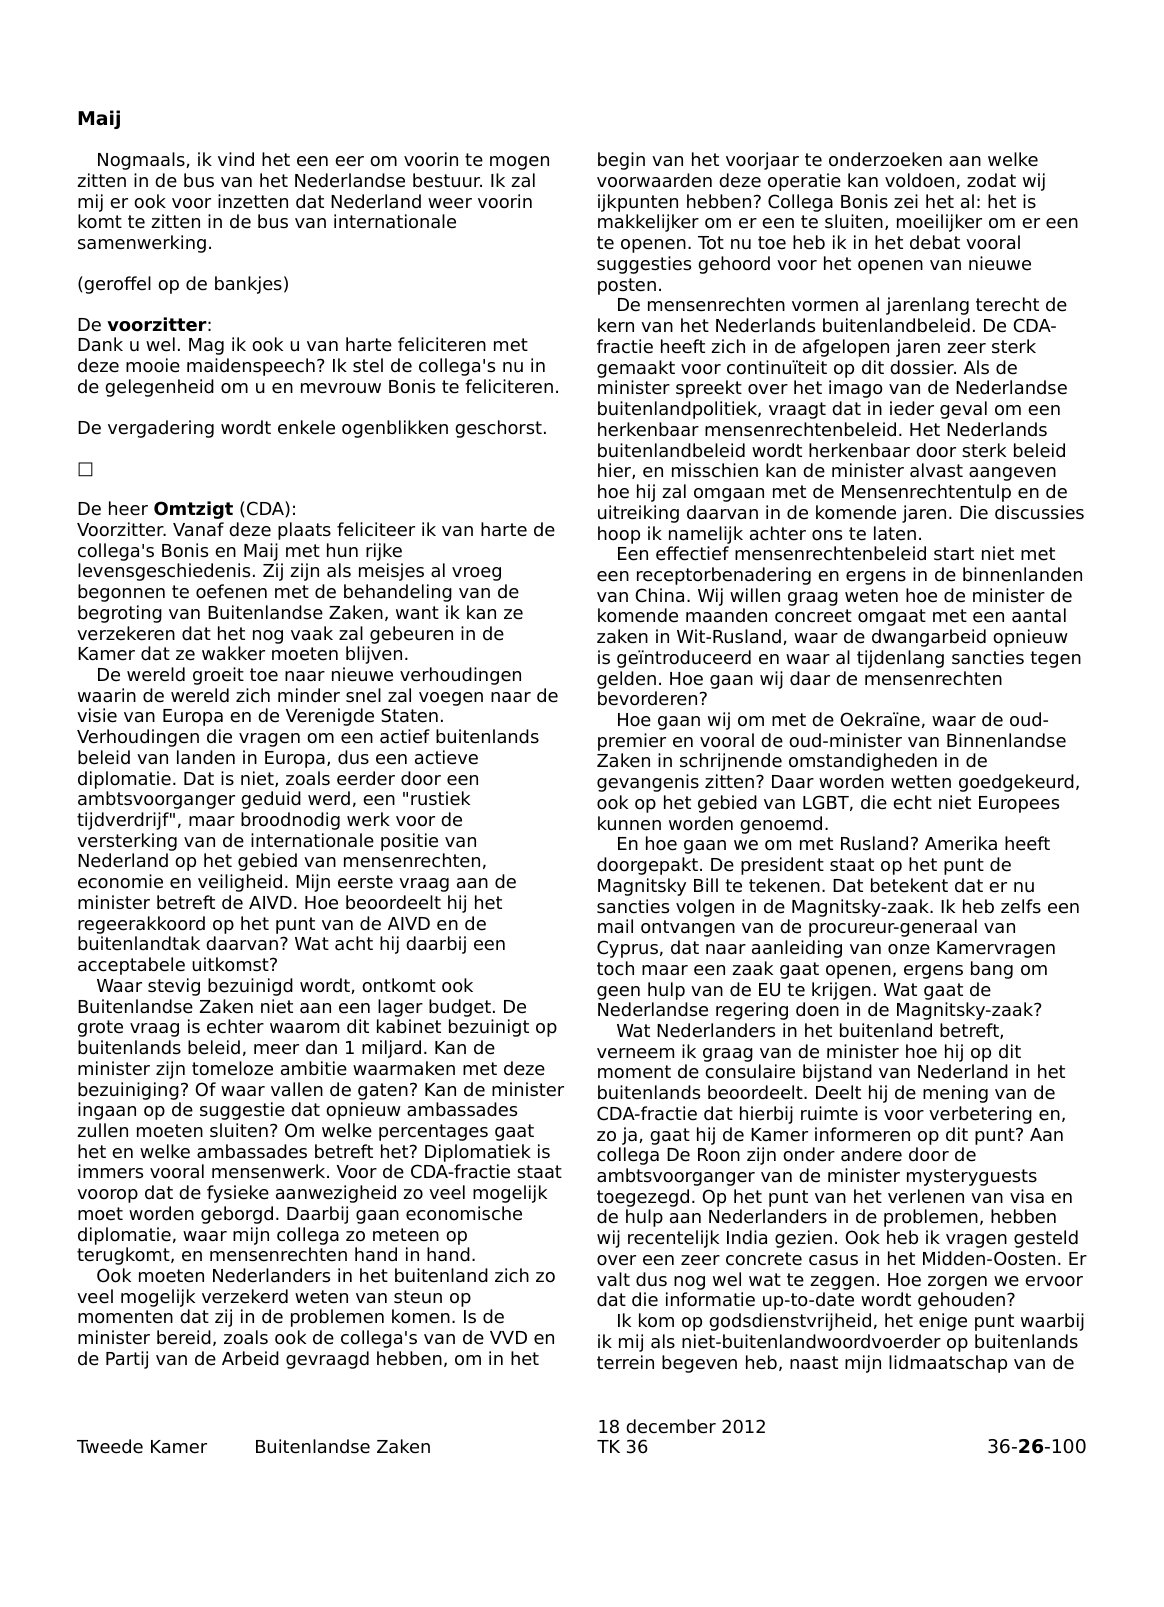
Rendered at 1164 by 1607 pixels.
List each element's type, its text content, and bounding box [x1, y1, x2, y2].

text Hoe gaan wij om met de Oekraïne, waar de oud-premier en vooral de oud-minister van Binnenlandse Zaken in schrijnende omstandigheden in de gevangenis zitten? Daar worden wetten goedgekeurd, ook op het gebied van LGBT, die echt niet Europees kunnen worden genoemd. [596, 710, 1087, 834]
text Waar stevig bezuinigd wordt, ontkomt ook Buitenlandse Zaken niet aan een lager budget. De grote vraag is echter waarom dit kabinet bezuinigt op buitenlands beleid, meer dan 1 miljard. Kan de minister zijn tomeloze ambitie waarmaken met deze bezuiniging? Of waar vallen de gaten? Kan de minister ingaan op de suggestie dat opnieuw ambassades zullen moeten sluiten? Om welke percentages gaat het en welke ambassades betreft het? Diplomatiek is immers vooral mensenwerk. Voor de CDA-fractie staat voorop dat de fysieke aanwezigheid zo veel mogelijk moet worden geborgd. Daarbij gaan economische diplomatie, waar mijn collega zo meteen op terugkomt, en mensenrechten hand in hand. [77, 976, 567, 1266]
text (geroffel op de bankjes) [77, 274, 567, 294]
text De heer Omtzigt (CDA): [77, 499, 567, 520]
text De vergadering wordt enkele ogenblikken geschorst. [77, 417, 567, 438]
text En hoe gaan we om met Rusland? Amerika heeft doorgepakt. De president staat op het punt de Magnitsky Bill te tekenen. Dat betekent dat er nu sancties volgen in de Magnitsky-zaak. Ik heb zelfs een mail ontvangen van de procureur-generaal van Cyprus, dat naar aanleiding van onze Kamervragen toch maar een zaak gaat openen, ergens bang om geen hulp van de EU te krijgen. Wat gaat de Nederlandse regering doen in de Magnitsky-zaak? [596, 834, 1087, 1021]
text De wereld groeit toe naar nieuwe verhoudingen waarin de wereld zich minder snel zal voegen naar de visie van Europa en de Verenigde Staten. Verhoudingen die vragen om een actief buitenlands beleid van landen in Europa, dus een actieve diplomatie. Dat is niet, zoals eerder door een ambtsvoorganger geduid werd, een "rustiek tijdverdrijf", maar broodnodig werk voor de versterking van de internationale positie van Nederland op het gebied van mensenrechten, economie en veiligheid. Mijn eerste vraag aan de minister betreft de AIVD. Hoe beoordeelt hij het regeerakkoord op het punt van de AIVD en de buitenlandtak daarvan? Wat acht hij daarbij een acceptabele uitkomst? [77, 665, 567, 976]
text Nogmaals, ik vind het een eer om voorin te mogen zitten in de bus van het Nederlandse bestuur. Ik zal mij er ook voor inzetten dat Nederland weer voorin komt te zitten in de bus van internationale samenwerking. [77, 150, 567, 254]
text Ik kom op godsdienstvrijheid, het enige punt waarbij ik mij als niet-buitenlandwoordvoerder op buitenlands terrein begeven heb, naast mijn lidmaatschap van de [596, 1311, 1087, 1373]
text De voorzitter: [77, 314, 567, 335]
text Voorzitter. Vanaf deze plaats feliciteer ik van harte de collega's Bonis en Maij met hun rijke levensgeschiedenis. Zij zijn als meisjes al vroeg begonnen te oefenen met de behandeling van de begroting van Buitenlandse Zaken, want ik kan ze verzekeren dat het nog vaak zal gebeuren in de Kamer dat ze wakker moeten blijven. [77, 520, 567, 665]
text De mensenrechten vormen al jarenlang terecht de kern van het Nederlands buitenlandbeleid. De CDA-fractie heeft zich in de afgelopen jaren zeer sterk gemaakt voor continuïteit op dit dossier. Als de minister spreekt over het imago van de Nederlandse buitenlandpolitiek, vraagt dat in ieder geval om een herkenbaar mensenrechtenbeleid. Het Nederlands buitenlandbeleid wordt herkenbaar door sterk beleid hier, en misschien kan de minister alvast aangeven hoe hij zal omgaan met de Mensenrechtentulp en de uitreiking daarvan in de komende jaren. Die discussies hoop ik namelijk achter ons te laten. [596, 295, 1087, 544]
text Ook moeten Nederlanders in het buitenland zich zo veel mogelijk verzekerd weten van steun op momenten dat zij in de problemen komen. Is de minister bereid, zoals ook de collega's van de VVD en de Partij van de Arbeid gevraagd hebben, om in het [77, 1266, 567, 1369]
text Een effectief mensenrechtenbeleid start niet met een receptorbenadering en ergens in de binnenlanden van China. Wij willen graag weten hoe de minister de komende maanden concreet omgaat met een aantal zaken in Wit-Rusland, waar de dwangarbeid opnieuw is geïntroduceerd en waar al tijdenlang sancties tegen gelden. Hoe gaan wij daar de mensenrechten bevorderen? [596, 544, 1087, 710]
text Dank u wel. Mag ik ook u van harte feliciteren met deze mooie maidenspeech? Ik stel de collega's nu in de gelegenheid om u en mevrouw Bonis te feliciteren. [77, 335, 567, 397]
text Wat Nederlanders in het buitenland betreft, verneem ik graag van de minister hoe hij op dit moment de consulaire bijstand van Nederland in het buitenlands beoordeelt. Deelt hij de mening van de CDA-fractie dat hierbij ruimte is voor verbetering en, zo ja, gaat hij de Kamer informeren op dit punt? Aan collega De Roon zijn onder andere door de ambtsvoorganger van de minister mysteryguests toegezegd. Op het punt van het verlenen van visa en de hulp aan Nederlanders in de problemen, hebben wij recentelijk India gezien. Ook heb ik vragen gesteld over een zeer concrete casus in het Midden-Oosten. Er valt dus nog wel wat te zeggen. Hoe zorgen we ervoor dat die informatie up-to-date wordt gehouden? [596, 1021, 1087, 1311]
text □ [77, 458, 567, 479]
text begin van het voorjaar te onderzoeken aan welke voorwaarden deze operatie kan voldoen, zodat wij ijkpunten hebben? Collega Bonis zei het al: het is makkelijker om er een te sluiten, moeilijker om er een te openen. Tot nu toe heb ik in het debat vooral suggesties gehoord voor het openen van nieuwe posten. [596, 150, 1087, 295]
